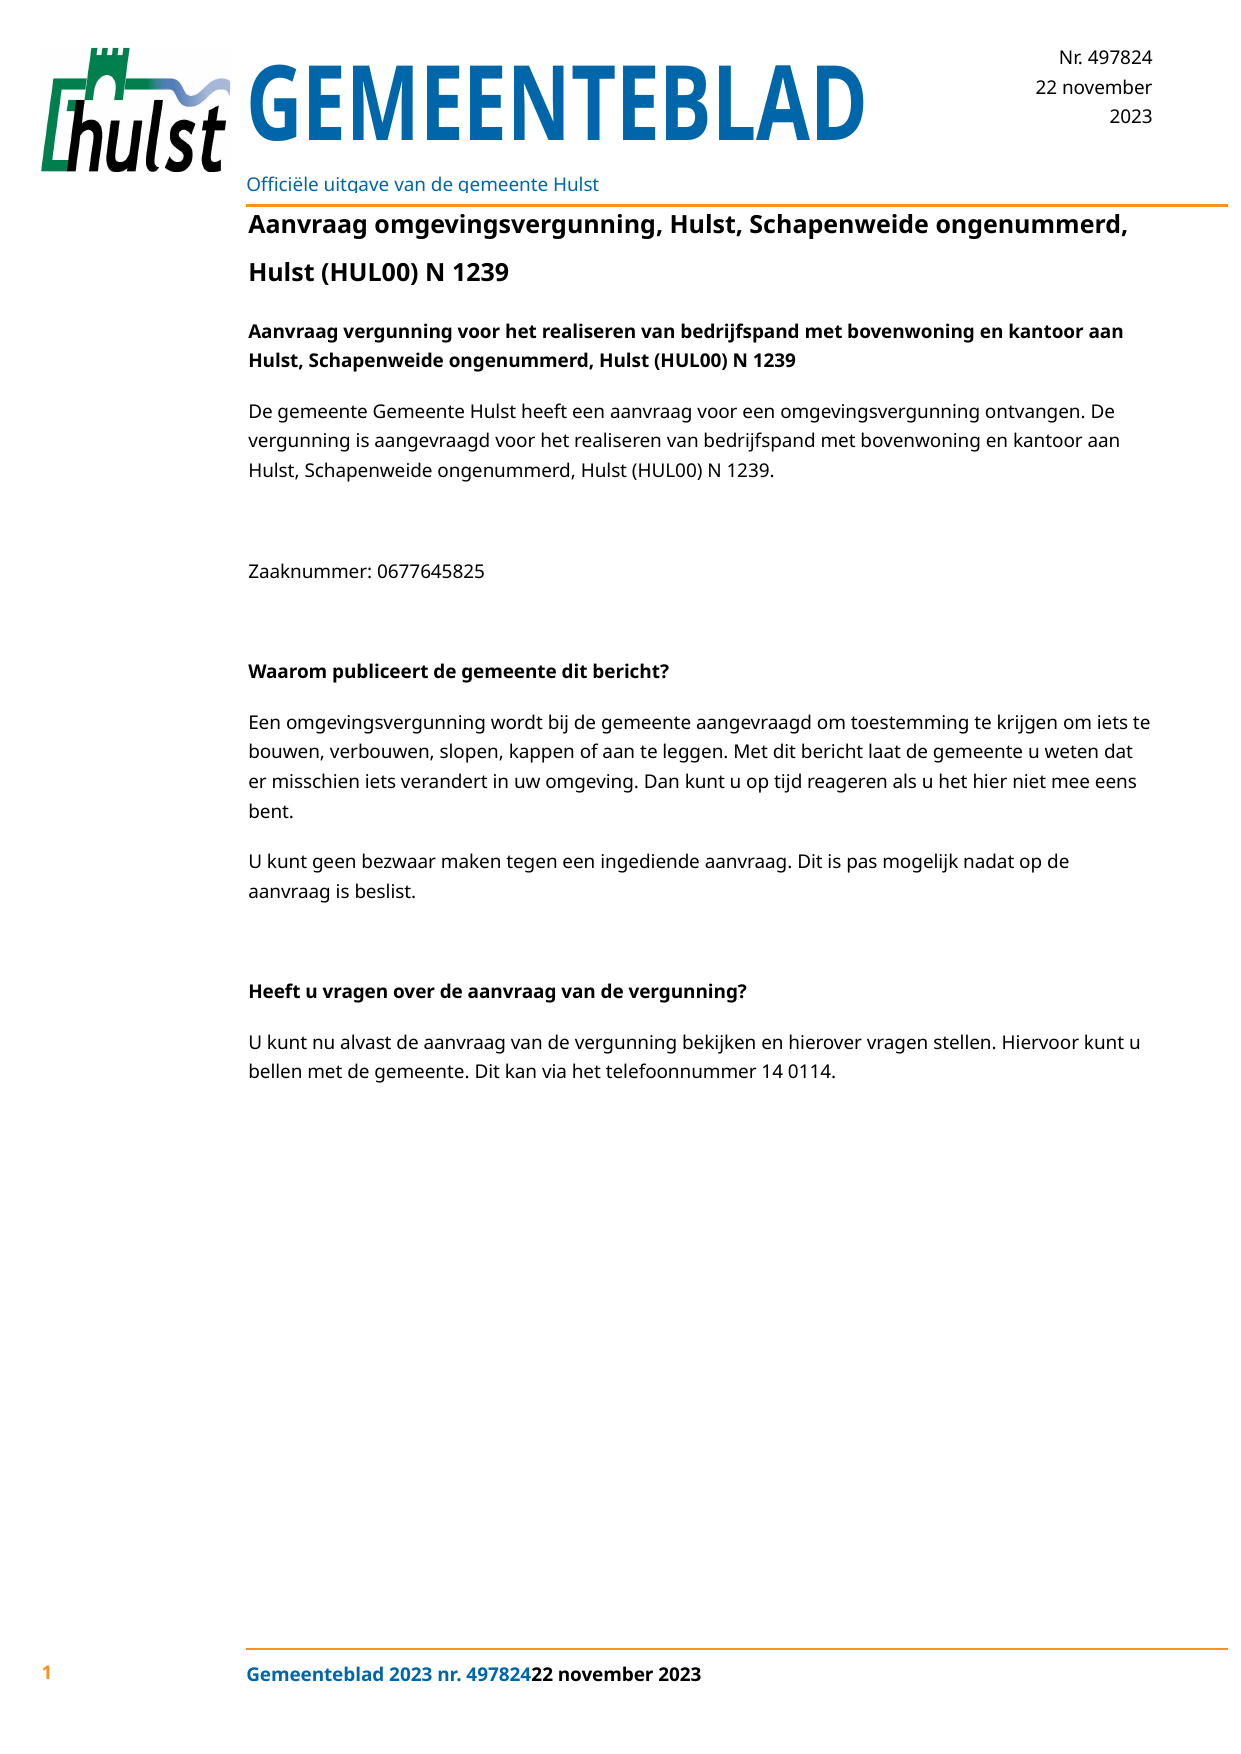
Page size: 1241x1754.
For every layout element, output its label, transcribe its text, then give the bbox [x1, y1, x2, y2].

picture [41, 47, 231, 172]
text De gemeente Gemeente Hulst heeft een aanvraag voor een omgevingsvergunning ontvangen. De vergunning is aangevraagd voor het realiseren van bedrijfspand met bovenwoning en kantoor aan Hulst, Schapenweide ongenummerd, Hulst (HUL00) N 1239. [248, 398, 1152, 483]
text Een omgevingsvergunning wordt bij de gemeente aangevraagd om toestemming te krijgen om iets te bouwen, verbouwen, slopen, kappen of aan te leggen. Met dit bericht laat de gemeente u weten dat er misschien iets verandert in uw omgeving. Dan kunt u op tijd reageren als u het hier niet mee eens bent. [248, 709, 1152, 824]
text Zaaknummer: 0677645825 [248, 558, 1152, 584]
text Heeft u vragen over de aanvraag van de vergunning? [248, 979, 1152, 1004]
text U kunt geen bezwaar maken tegen een ingediende aanvraag. Dit is pas mogelijk nadat op de aanvraag is beslist. [248, 848, 1152, 904]
text U kunt nu alvast de aanvraag van de vergunning bekijken en hierover vragen stellen. Hiervoor kunt u bellen met de gemeente. Dit kan via het telefoonnummer 14 0114. [248, 1029, 1152, 1084]
text Waarom publiceert de gemeente dit bericht? [248, 659, 1152, 684]
text Aanvraag omgevingsvergunning, Hulst, Schapenweide ongenummerd, Hulst (HUL00) N 1239 [248, 207, 1152, 288]
text Aanvraag vergunning voor het realiseren van bedrijfspand met bovenwoning en kantoor aan Hulst, Schapenweide ongenummerd, Hulst (HUL00) N 1239 [248, 318, 1152, 373]
